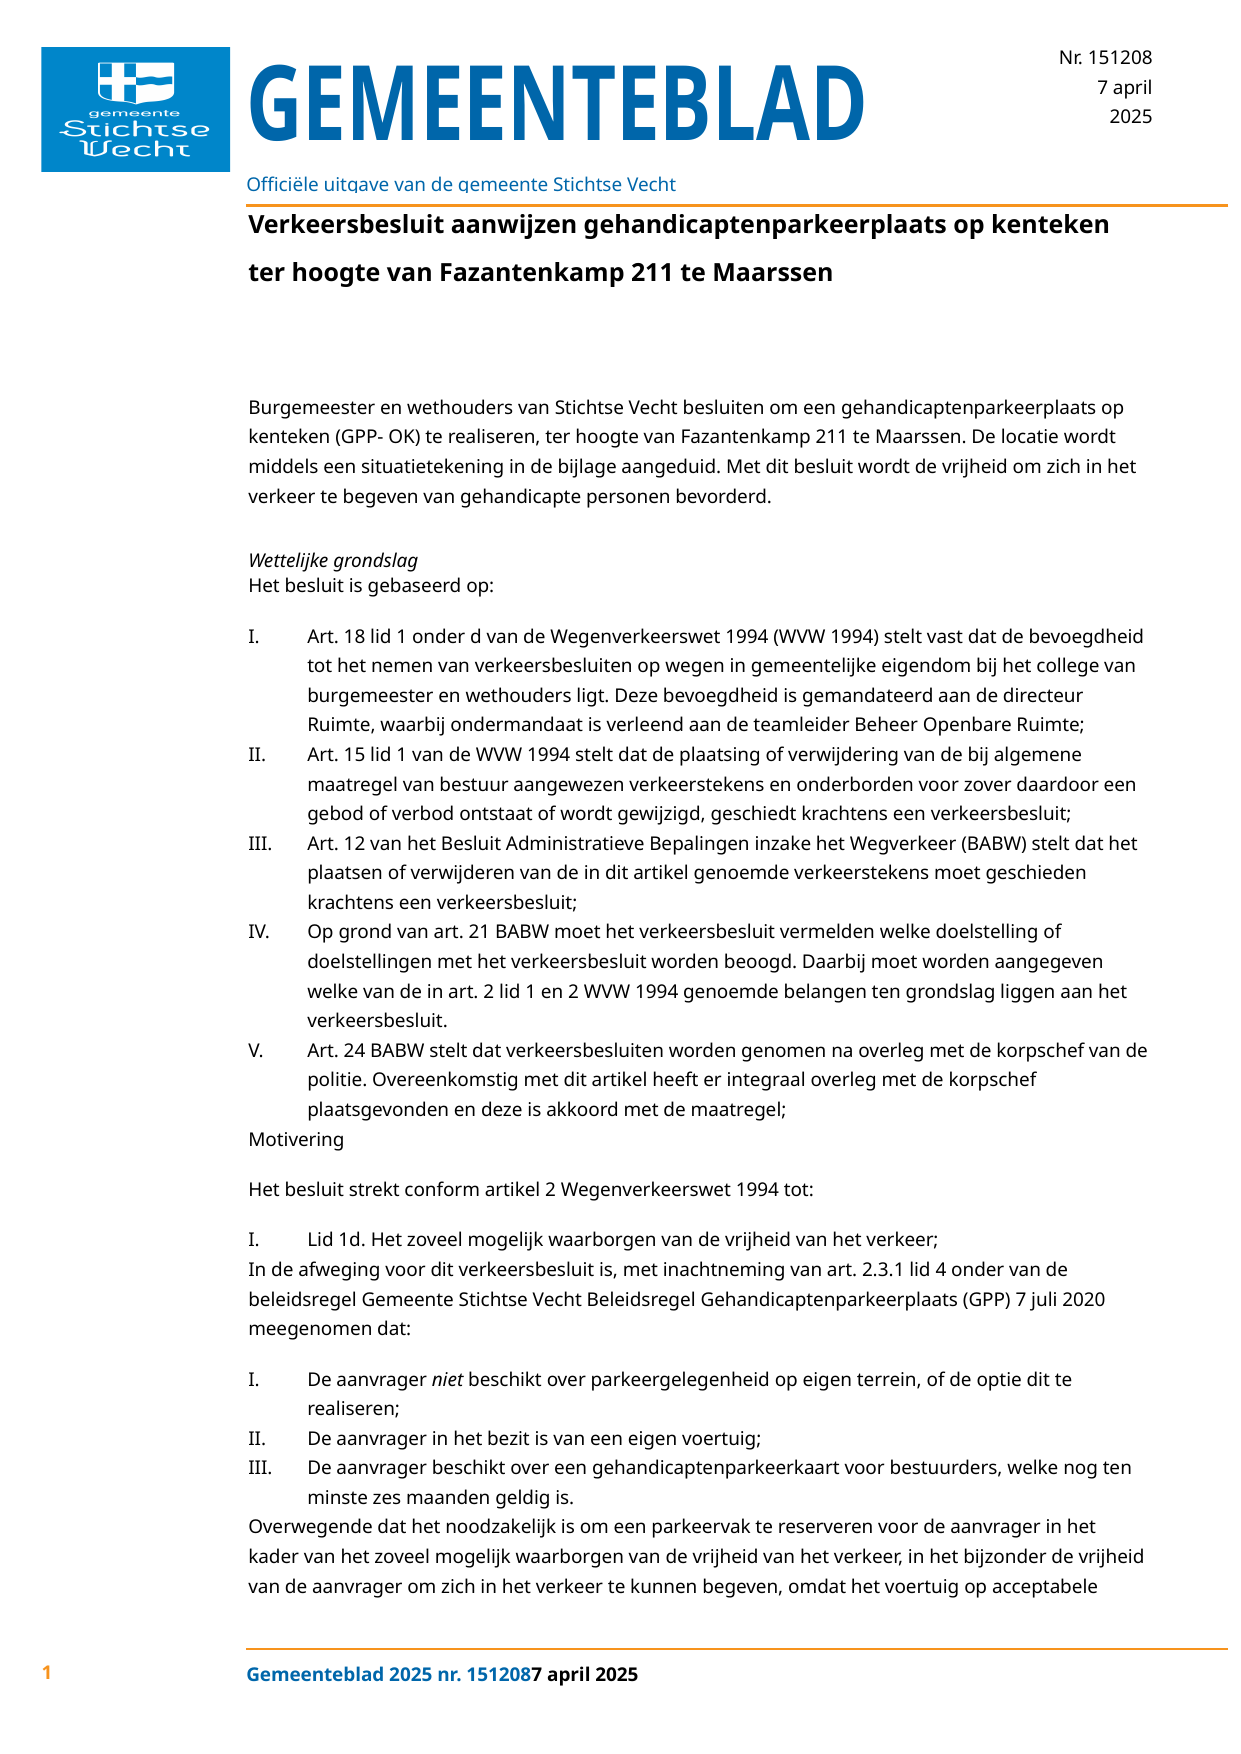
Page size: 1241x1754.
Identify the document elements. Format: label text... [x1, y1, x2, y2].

list Lid 1d. Het zoveel mogelijk waarborgen van de vrijheid van het verkeer; [248, 1227, 1152, 1252]
list De aanvrager in het bezit is van een eigen voertuig; [248, 1425, 1152, 1451]
list Art. 24 BABW stelt dat verkeersbesluiten worden genomen na overleg met de korpschef van de politie. Overeenkomstig met dit artikel heeft er integraal overleg met de korpschef plaatsgevonden en deze is akkoord met de maatregel; [248, 1037, 1152, 1122]
list Art. 12 van het Besluit Administratieve Bepalingen inzake het Wegverkeer (BABW) stelt dat het plaatsen of verwijderen van de in dit artikel genoemde verkeerstekens moet geschieden krachtens een verkeersbesluit; [248, 830, 1152, 915]
text In de afweging voor dit verkeersbesluit is, met inachtneming van art. 2.3.1 lid 4 onder van de beleidsregel Gemeente Stichtse Vecht Beleidsregel Gehandicaptenparkeerplaats (GPP) 7 juli 2020 meegenomen dat: [248, 1256, 1152, 1341]
text Wettelijke grondslag [248, 547, 1152, 572]
text Het besluit is gebaseerd op: [248, 572, 1152, 598]
text Verkeersbesluit aanwijzen gehandicaptenparkeerplaats op kenteken ter hoogte van Fazantenkamp 211 te Maarssen [248, 207, 1152, 288]
list Op grond van art. 21 BABW moet het verkeersbesluit vermelden welke doelstelling of doelstellingen met het verkeersbesluit worden beoogd. Daarbij moet worden aangegeven welke van de in art. 2 lid 1 en 2 WVW 1994 genoemde belangen ten grondslag liggen aan het verkeersbesluit. [248, 919, 1152, 1033]
list Art. 15 lid 1 van de WVW 1994 stelt dat de plaatsing of verwijdering van de bij algemene maatregel van bestuur aangewezen verkeerstekens en onderborden voor zover daardoor een gebod of verbod ontstaat of wordt gewijzigd, geschiedt krachtens een verkeersbesluit; [248, 741, 1152, 826]
list De aanvrager beschikt over een gehandicaptenparkeerkaart voor bestuurders, welke nog ten minste zes maanden geldig is. [248, 1454, 1152, 1510]
text Burgemeester en wethouders van Stichtse Vecht besluiten om een gehandicaptenparkeerplaats op kenteken (GPP- OK) te realiseren, ter hoogte van Fazantenkamp 211 te Maarssen. De locatie wordt middels een situatietekening in de bijlage aangeduid. Met dit besluit wordt de vrijheid om zich in het verkeer te begeven van gehandicapte personen bevorderd. [248, 394, 1152, 508]
picture [137, 63, 174, 103]
text Motivering [248, 1126, 1152, 1152]
picture [99, 63, 135, 101]
list Art. 18 lid 1 onder d van de Wegenverkeerswet 1994 (WVW 1994) stelt vast dat de bevoegdheid tot het nemen van verkeersbesluiten op wegen in gemeentelijke eigendom bij het college van burgemeester en wethouders ligt. Deze bevoegdheid is gemandateerd aan de directeur Ruimte, waarbij ondermandaat is verleend aan de teamleider Beheer Openbare Ruimte; [248, 623, 1152, 737]
text Overwegende dat het noodzakelijk is om een parkeervak te reserveren voor de aanvrager in het kader van het zoveel mogelijk waarborgen van de vrijheid van het verkeer, in het bijzonder de vrijheid van de aanvrager om zich in het verkeer te kunnen begeven, omdat het voertuig op acceptabele [248, 1514, 1152, 1599]
text Het besluit strekt conform artikel 2 Wegenverkeerswet 1994 tot: [248, 1176, 1152, 1202]
list De aanvrager niet beschikt over parkeergelegenheid op eigen terrein, of de optie dit te realiseren; [248, 1366, 1152, 1421]
